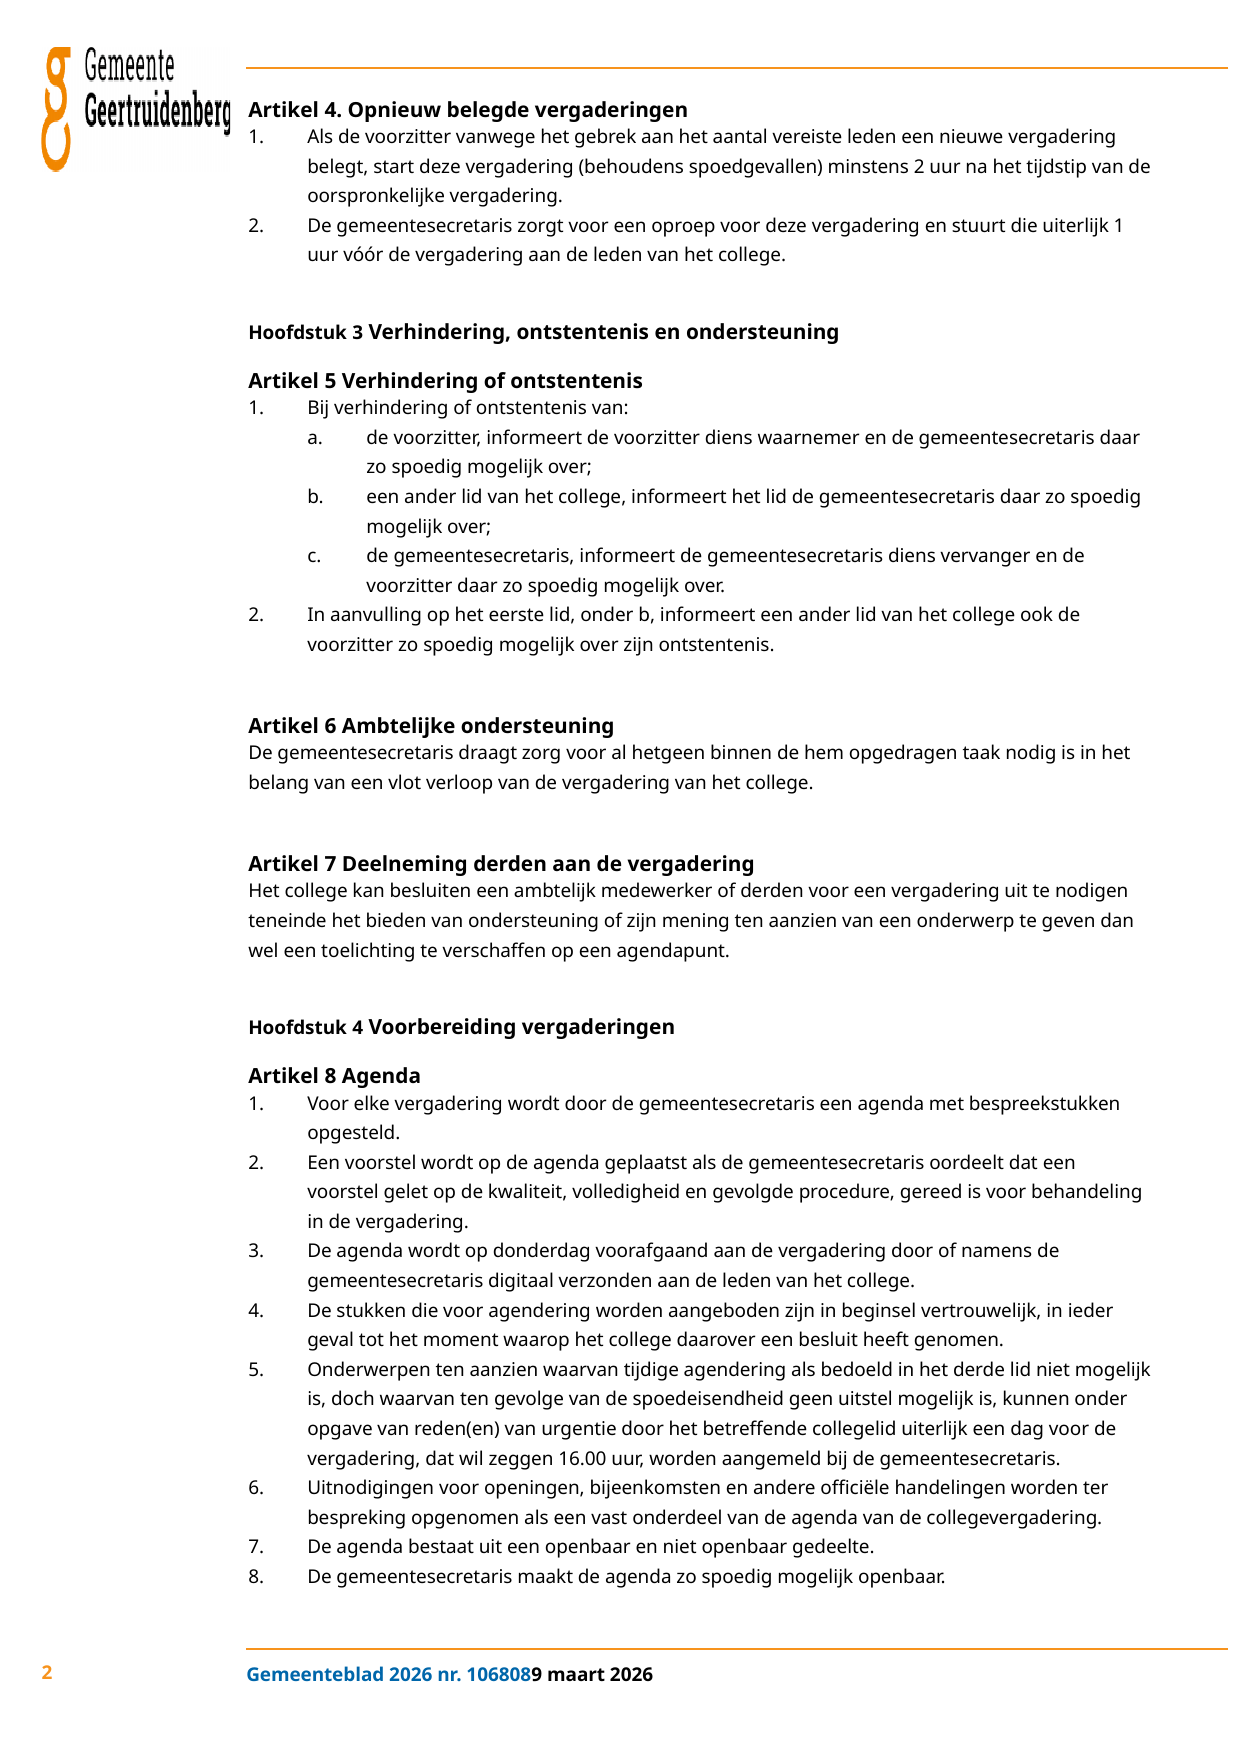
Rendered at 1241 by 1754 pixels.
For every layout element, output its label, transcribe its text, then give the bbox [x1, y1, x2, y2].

list De gemeentesecretaris maakt de agenda zo spoedig mogelijk openbaar. [248, 1563, 1152, 1589]
text Artikel 5 Verhindering of ontstentenis [248, 366, 1152, 394]
list Uitnodigingen voor openingen, bijeenkomsten en andere officiële handelingen worden ter bespreking opgenomen als een vast onderdeel van de agenda van de collegevergadering. [248, 1474, 1152, 1529]
text Artikel 4. Opnieuw belegde vergaderingen [248, 95, 1152, 123]
list Een voorstel wordt op de agenda geplaatst als de gemeentesecretaris oordeelt dat een voorstel gelet op de kwaliteit, volledigheid en gevolgde procedure, gereed is voor behandeling in de vergadering. [248, 1149, 1152, 1234]
text De gemeentesecretaris draagt zorg voor al hetgeen binnen de hem opgedragen taak nodig is in het belang van een vlot verloop van de vergadering van het college. [248, 739, 1152, 795]
list Bij verhindering of ontstentenis van: [248, 394, 1152, 420]
list De agenda wordt op donderdag voorafgaand aan de vergadering door of namens de gemeentesecretaris digitaal verzonden aan de leden van het college. [248, 1238, 1152, 1293]
text Artikel 7 Deelneming derden aan de vergadering [248, 849, 1152, 878]
list Onderwerpen ten aanzien waarvan tijdige agendering als bedoeld in het derde lid niet mogelijk is, doch waarvan ten gevolge van de spoedeisendheid geen uitstel mogelijk is, kunnen onder opgave van reden(en) van urgentie door het betreffende collegelid uiterlijk een dag voor de vergadering, dat wil zeggen 16.00 uur, worden aangemeld bij de gemeentesecretaris. [248, 1356, 1152, 1470]
list Als de voorzitter vanwege het gebrek aan het aantal vereiste leden een nieuwe vergadering belegt, start deze vergadering (behoudens spoedgevallen) minstens 2 uur na het tijdstip van de oorspronkelijke vergadering. [248, 123, 1152, 208]
list de gemeentesecretaris, informeert de gemeentesecretaris diens vervanger en de voorzitter daar zo spoedig mogelijk over. [307, 542, 1152, 598]
text Artikel 6 Ambtelijke ondersteuning [248, 711, 1152, 739]
list In aanvulling op het eerste lid, onder b, informeert een ander lid van het college ook de voorzitter zo spoedig mogelijk over zijn ontstentenis. [248, 602, 1152, 657]
text Hoofdstuk 3 Verhindering, ontstentenis en ondersteuning [248, 317, 1152, 345]
list De gemeentesecretaris zorgt voor een oproep voor deze vergadering en stuurt die uiterlijk 1 uur vóór de vergadering aan de leden van het college. [248, 212, 1152, 267]
list een ander lid van het college, informeert het lid de gemeentesecretaris daar zo spoedig mogelijk over; [307, 483, 1152, 538]
text Hoofdstuk 4 Voorbereiding vergaderingen [248, 1012, 1152, 1040]
list de voorzitter, informeert de voorzitter diens waarnemer en de gemeentesecretaris daar zo spoedig mogelijk over; [307, 424, 1152, 479]
list De stukken die voor agendering worden aangeboden zijn in beginsel vertrouwelijk, in ieder geval tot het moment waarop het college daarover een besluit heeft genomen. [248, 1297, 1152, 1352]
list De agenda bestaat uit een openbaar en niet openbaar gedeelte. [248, 1533, 1152, 1559]
text Artikel 8 Agenda [248, 1061, 1152, 1090]
list Voor elke vergadering wordt door de gemeentesecretaris een agenda met bespreekstukken opgesteld. [248, 1090, 1152, 1145]
text Het college kan besluiten een ambtelijk medewerker of derden voor een vergadering uit te nodigen teneinde het bieden van ondersteuning of zijn mening ten aanzien van een onderwerp te geven dan wel een toelichting te verschaffen op een agendapunt. [248, 878, 1152, 962]
picture [41, 47, 231, 172]
